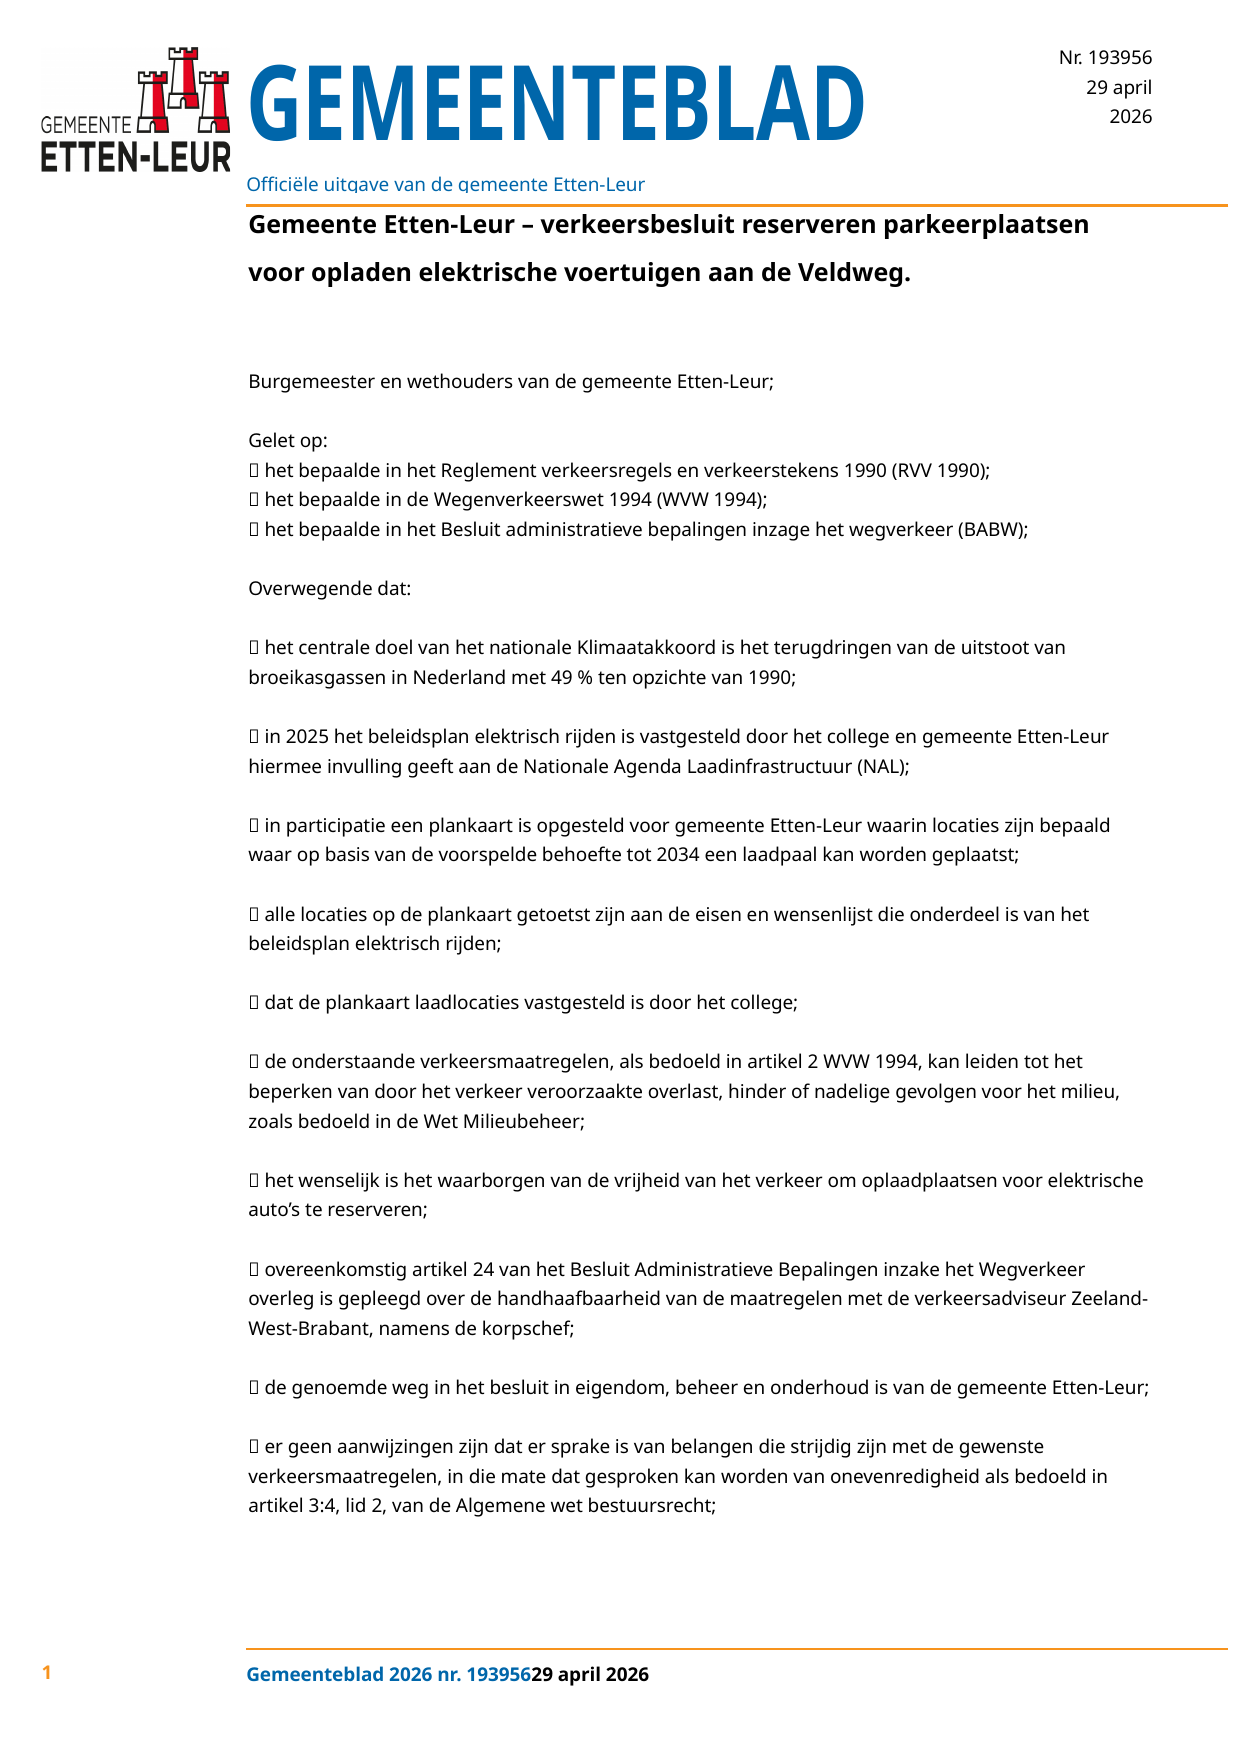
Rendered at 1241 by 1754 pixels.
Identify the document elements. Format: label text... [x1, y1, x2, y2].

text  overeenkomstig artikel 24 van het Besluit Administratieve Bepalingen inzake het Wegverkeer overleg is gepleegd over de handhaafbaarheid van de maatregelen met de verkeersadviseur Zeeland- West-Brabant, namens de korpschef; [248, 1256, 1152, 1341]
text Overwegende dat: [248, 575, 1152, 601]
text  het centrale doel van het nationale Klimaatakkoord is het terugdringen van de uitstoot van broeikasgassen in Nederland met 49 % ten opzichte van 1990; [248, 634, 1152, 690]
text  het bepaalde in de Wegenverkeerswet 1994 (WVW 1994); [248, 487, 1152, 512]
text  in 2025 het beleidsplan elektrisch rijden is vastgesteld door het college en gemeente Etten-Leur hiermee invulling geeft aan de Nationale Agenda Laadinfrastructuur (NAL); [248, 723, 1152, 778]
text  de genoemde weg in het besluit in eigendom, beheer en onderhoud is van de gemeente Etten-Leur; [248, 1374, 1152, 1400]
text  dat de plankaart laadlocaties vastgesteld is door het college; [248, 989, 1152, 1015]
text Gelet op: [248, 427, 1152, 453]
text  er geen aanwijzingen zijn dat er sprake is van belangen die strijdig zijn met de gewenste verkeersmaatregelen, in die mate dat gesproken kan worden van onevenredigheid als bedoeld in artikel 3:4, lid 2, van de Algemene wet bestuursrecht; [248, 1433, 1152, 1518]
text  in participatie een plankaart is opgesteld voor gemeente Etten-Leur waarin locaties zijn bepaald waar op basis van de voorspelde behoefte tot 2034 een laadpaal kan worden geplaatst; [248, 812, 1152, 867]
text Gemeente Etten-Leur – verkeersbesluit reserveren parkeerplaatsen voor opladen elektrische voertuigen aan de Veldweg. [248, 207, 1152, 288]
text  het bepaalde in het Besluit administratieve bepalingen inzage het wegverkeer (BABW); [248, 516, 1152, 542]
text Burgemeester en wethouders van de gemeente Etten-Leur; [248, 368, 1152, 394]
picture [41, 47, 231, 172]
text  het wenselijk is het waarborgen van de vrijheid van het verkeer om oplaadplaatsen voor elektrische auto’s te reserveren; [248, 1167, 1152, 1222]
text  alle locaties op de plankaart getoetst zijn aan de eisen en wensenlijst die onderdeel is van het beleidsplan elektrisch rijden; [248, 901, 1152, 956]
text  de onderstaande verkeersmaatregelen, als bedoeld in artikel 2 WVW 1994, kan leiden tot het beperken van door het verkeer veroorzaakte overlast, hinder of nadelige gevolgen voor het milieu, zoals bedoeld in de Wet Milieubeheer; [248, 1049, 1152, 1133]
text  het bepaalde in het Reglement verkeersregels en verkeerstekens 1990 (RVV 1990); [248, 457, 1152, 483]
